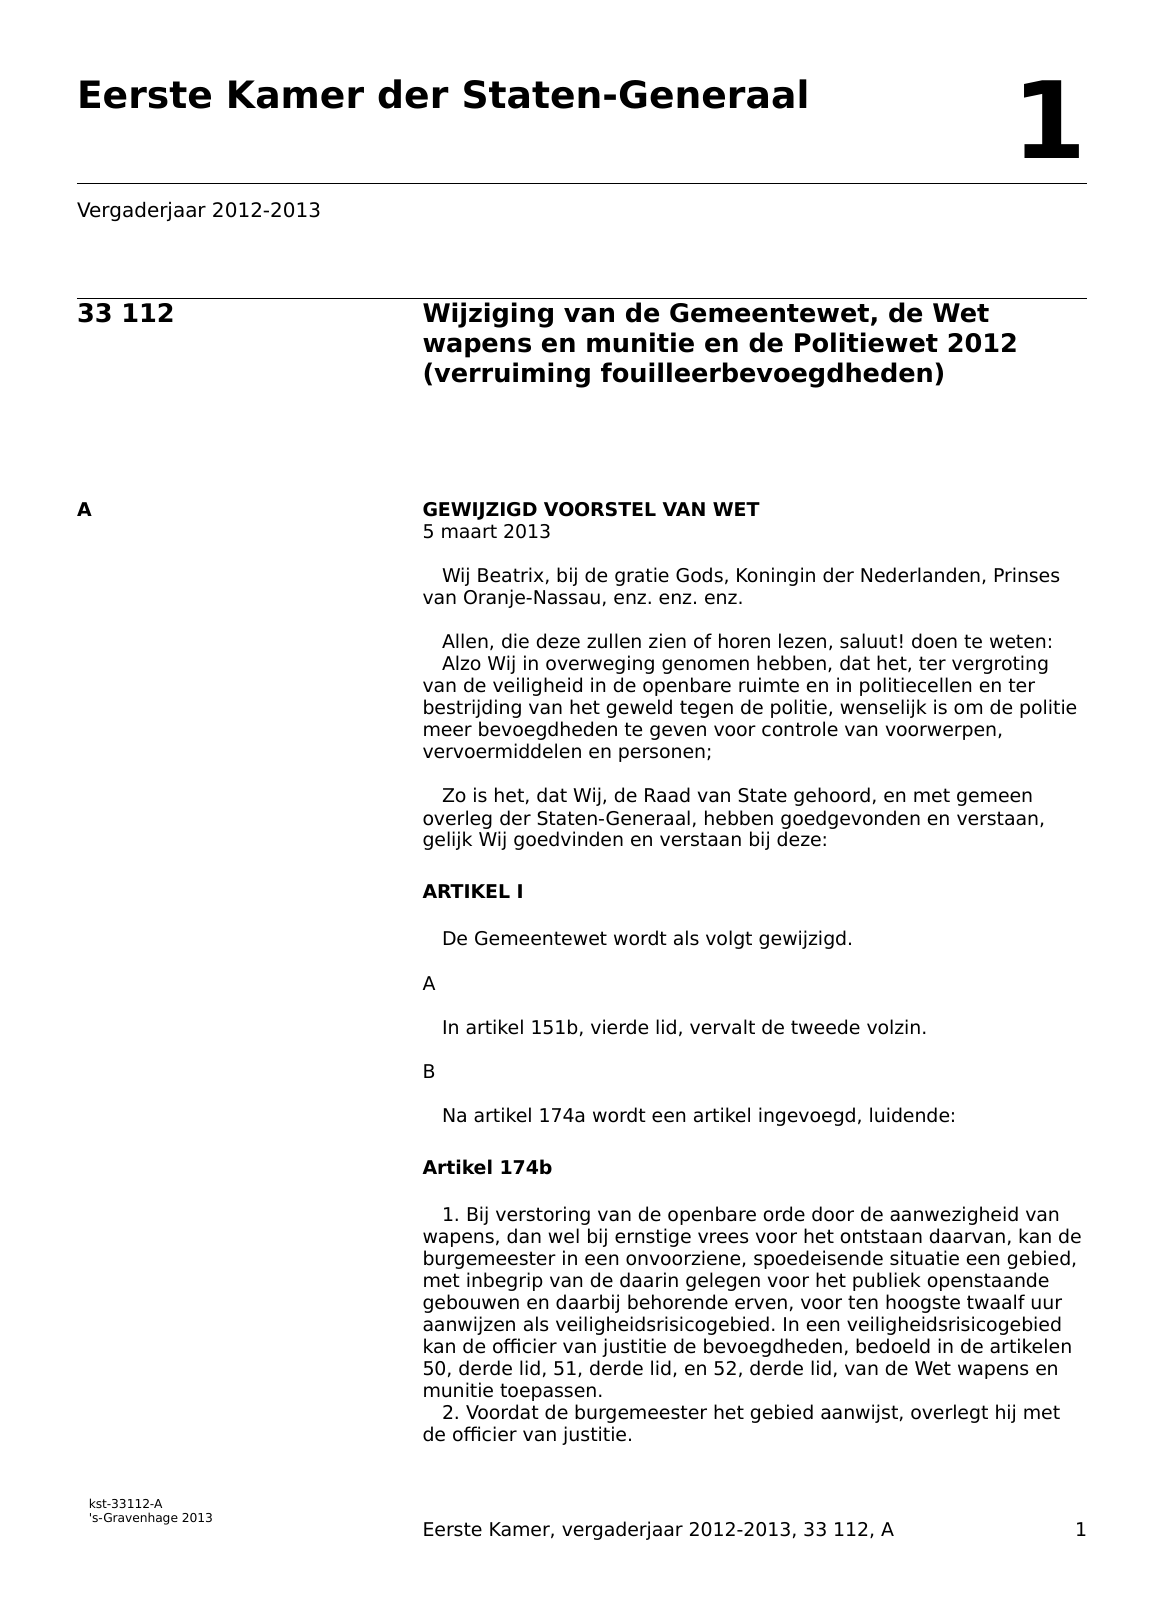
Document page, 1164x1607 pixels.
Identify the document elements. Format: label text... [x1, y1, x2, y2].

text B [422, 1061, 1087, 1083]
subtitle ARTIKEL I [422, 881, 1087, 903]
text Allen, die deze zullen zien of horen lezen, saluut! doen te weten: [422, 631, 1087, 653]
table_header Eerste Kamer der Staten-Generaal [77, 59, 886, 183]
subtitle A GEWIJZIGD VOORSTEL VAN WET [77, 499, 1087, 521]
text A [422, 972, 1087, 994]
text In artikel 151b, vierde lid, vervalt de tweede volzin. [422, 1017, 1087, 1039]
text 's-Gravenhage 2013 [88, 1511, 323, 1525]
text 2. Voordat de burgemeester het gebied aanwijst, overlegt hij met de officier van justitie. [422, 1402, 1087, 1446]
table_header 1 [886, 59, 1087, 183]
text Zo is het, dat Wij, de Raad van State gehoord, en met gemeen overleg der Staten-Generaal, hebben goedgevonden en verstaan, gelijk Wij goedvinden en verstaan bij deze: [422, 785, 1087, 851]
text Wij Beatrix, bij de gratie Gods, Koningin der Nederlanden, Prinses van Oranje-Nassau, enz. enz. enz. [422, 565, 1087, 609]
text Na artikel 174a wordt een artikel ingevoegd, luidende: [422, 1105, 1087, 1127]
text 5 maart 2013 [422, 521, 1087, 543]
subtitle 33 112 Wijziging van de Gemeentewet, de Wet wapens en munitie en de Politiewet 2012 (verruiming fouilleerbevoegdheden) [77, 299, 1087, 388]
table_cell Vergaderjaar 2012-2013 [77, 184, 1087, 298]
text kst-33112-A [88, 1497, 323, 1511]
text 1. Bij verstoring van de openbare orde door de aanwezigheid van wapens, dan wel bij ernstige vrees voor het ontstaan daarvan, kan de burgemeester in een onvoorziene, spoedeisende situatie een gebied, met inbegrip van de daarin gelegen voor het publiek openstaande gebouwen en daarbij behorende erven, voor ten hoogste twaalf uur aanwijzen als veiligheidsrisicogebied. In een veiligheidsrisicogebied kan de officier van justitie de bevoegdheden, bedoeld in de artikelen 50, derde lid, 51, derde lid, en 52, derde lid, van de Wet wapens en munitie toepassen. [422, 1204, 1087, 1402]
subtitle Artikel 174b [422, 1157, 1087, 1179]
text De Gemeentewet wordt als volgt gewijzigd. [422, 928, 1087, 950]
text Alzo Wij in overweging genomen hebben, dat het, ter vergroting van de veiligheid in de openbare ruimte en in politiecellen en ter bestrijding van het geweld tegen de politie, wenselijk is om de politie meer bevoegdheden te geven voor controle van voorwerpen, vervoermiddelen en personen; [422, 653, 1087, 763]
